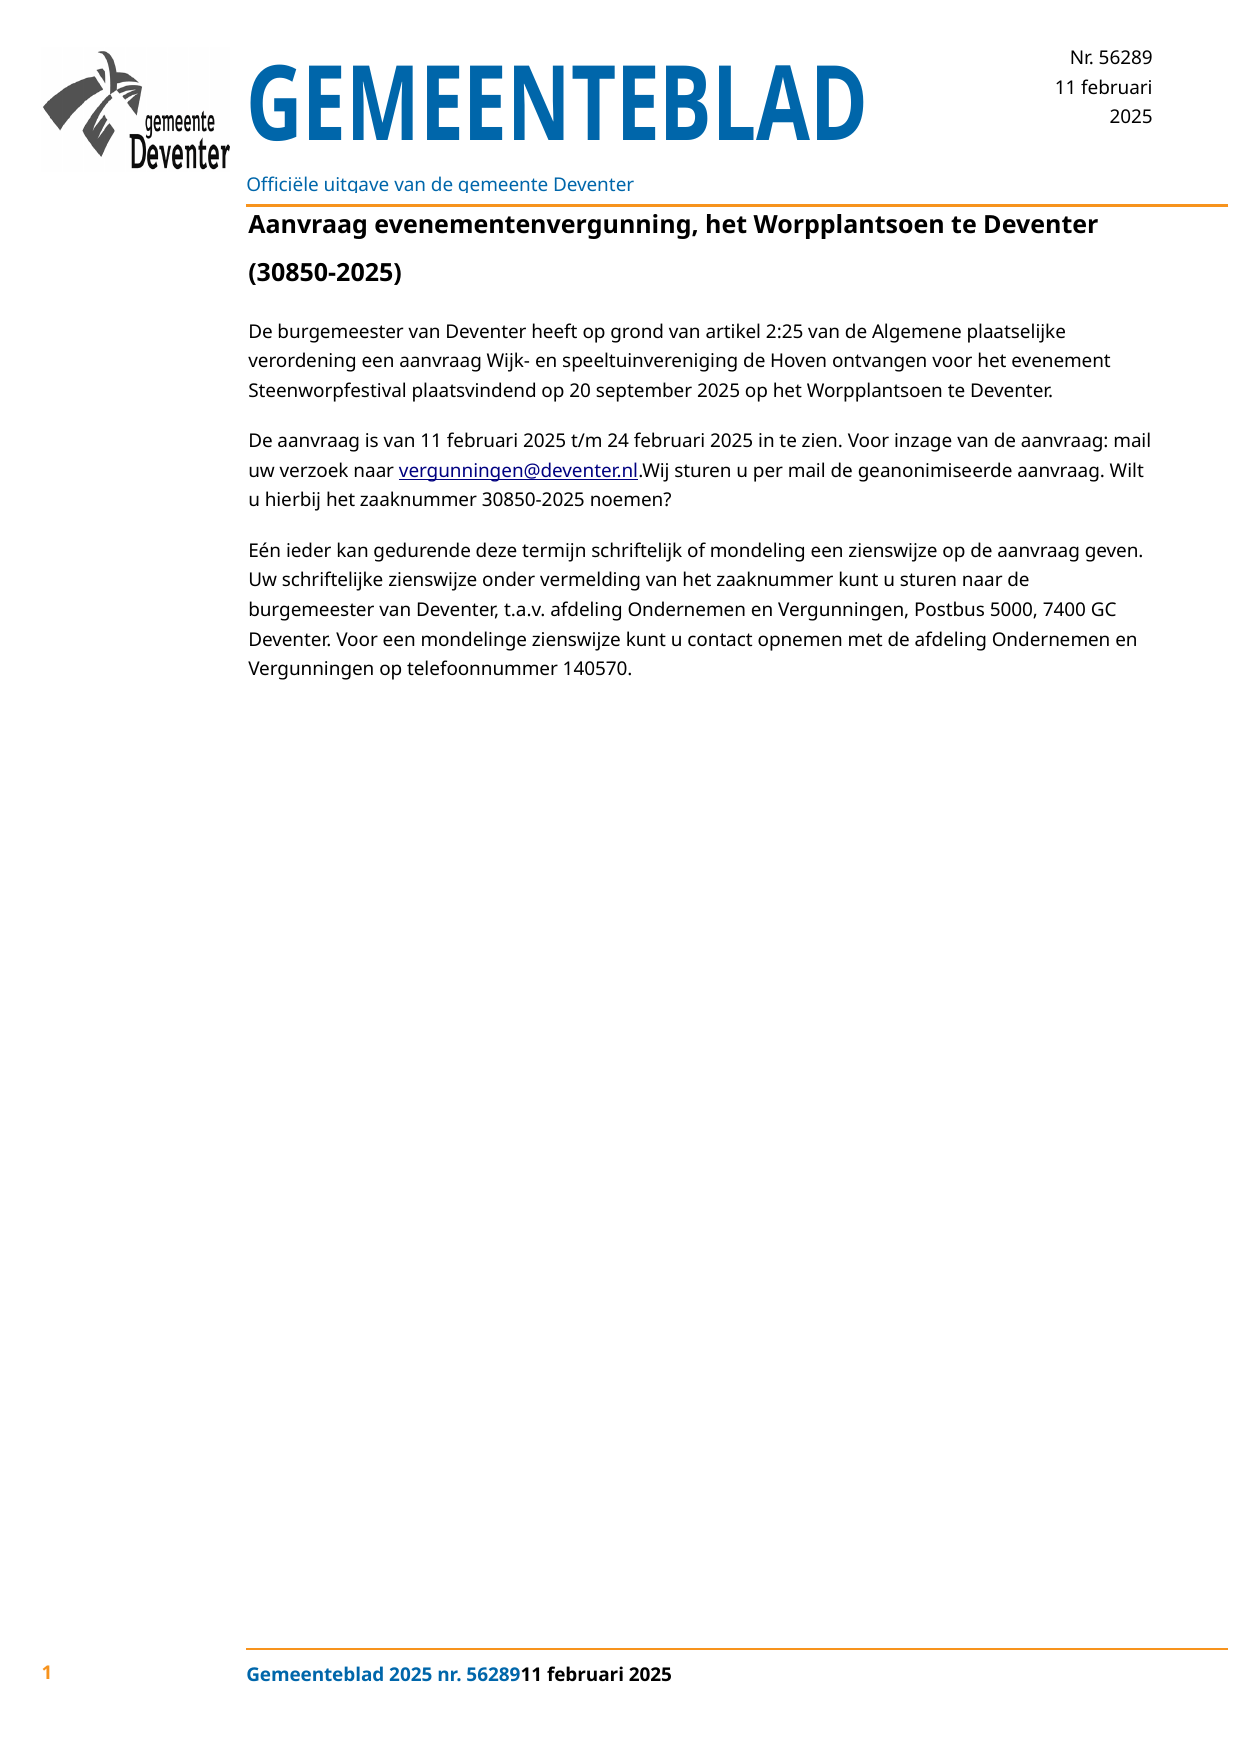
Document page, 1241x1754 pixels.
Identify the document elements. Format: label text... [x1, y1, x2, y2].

text De burgemeester van Deventer heeft op grond van artikel 2:25 van de Algemene plaatselijke verordening een aanvraag Wijk- en speeltuinvereniging de Hoven ontvangen voor het evenement Steenworpfestival plaatsvindend op 20 september 2025 op het Worpplantsoen te Deventer. [248, 318, 1152, 403]
text De aanvraag is van 11 februari 2025 t/m 24 februari 2025 in te zien. Voor inzage van de aanvraag: mail uw verzoek naar vergunningen@deventer.nl.Wij sturen u per mail de geanonimiseerde aanvraag. Wilt u hierbij het zaaknummer 30850-2025 noemen? [248, 427, 1152, 512]
text Eén ieder kan gedurende deze termijn schriftelijk of mondeling een zienswijze op de aanvraag geven. Uw schriftelijke zienswijze onder vermelding van het zaaknummer kunt u sturen naar de burgemeester van Deventer, t.a.v. afdeling Ondernemen en Vergunningen, Postbus 5000, 7400 GC Deventer. Voor een mondelinge zienswijze kunt u contact opnemen met de afdeling Ondernemen en Vergunningen op telefoonnummer 140570. [248, 537, 1152, 681]
picture [41, 47, 231, 172]
text Aanvraag evenementenvergunning, het Worpplantsoen te Deventer (30850-2025) [248, 207, 1152, 288]
